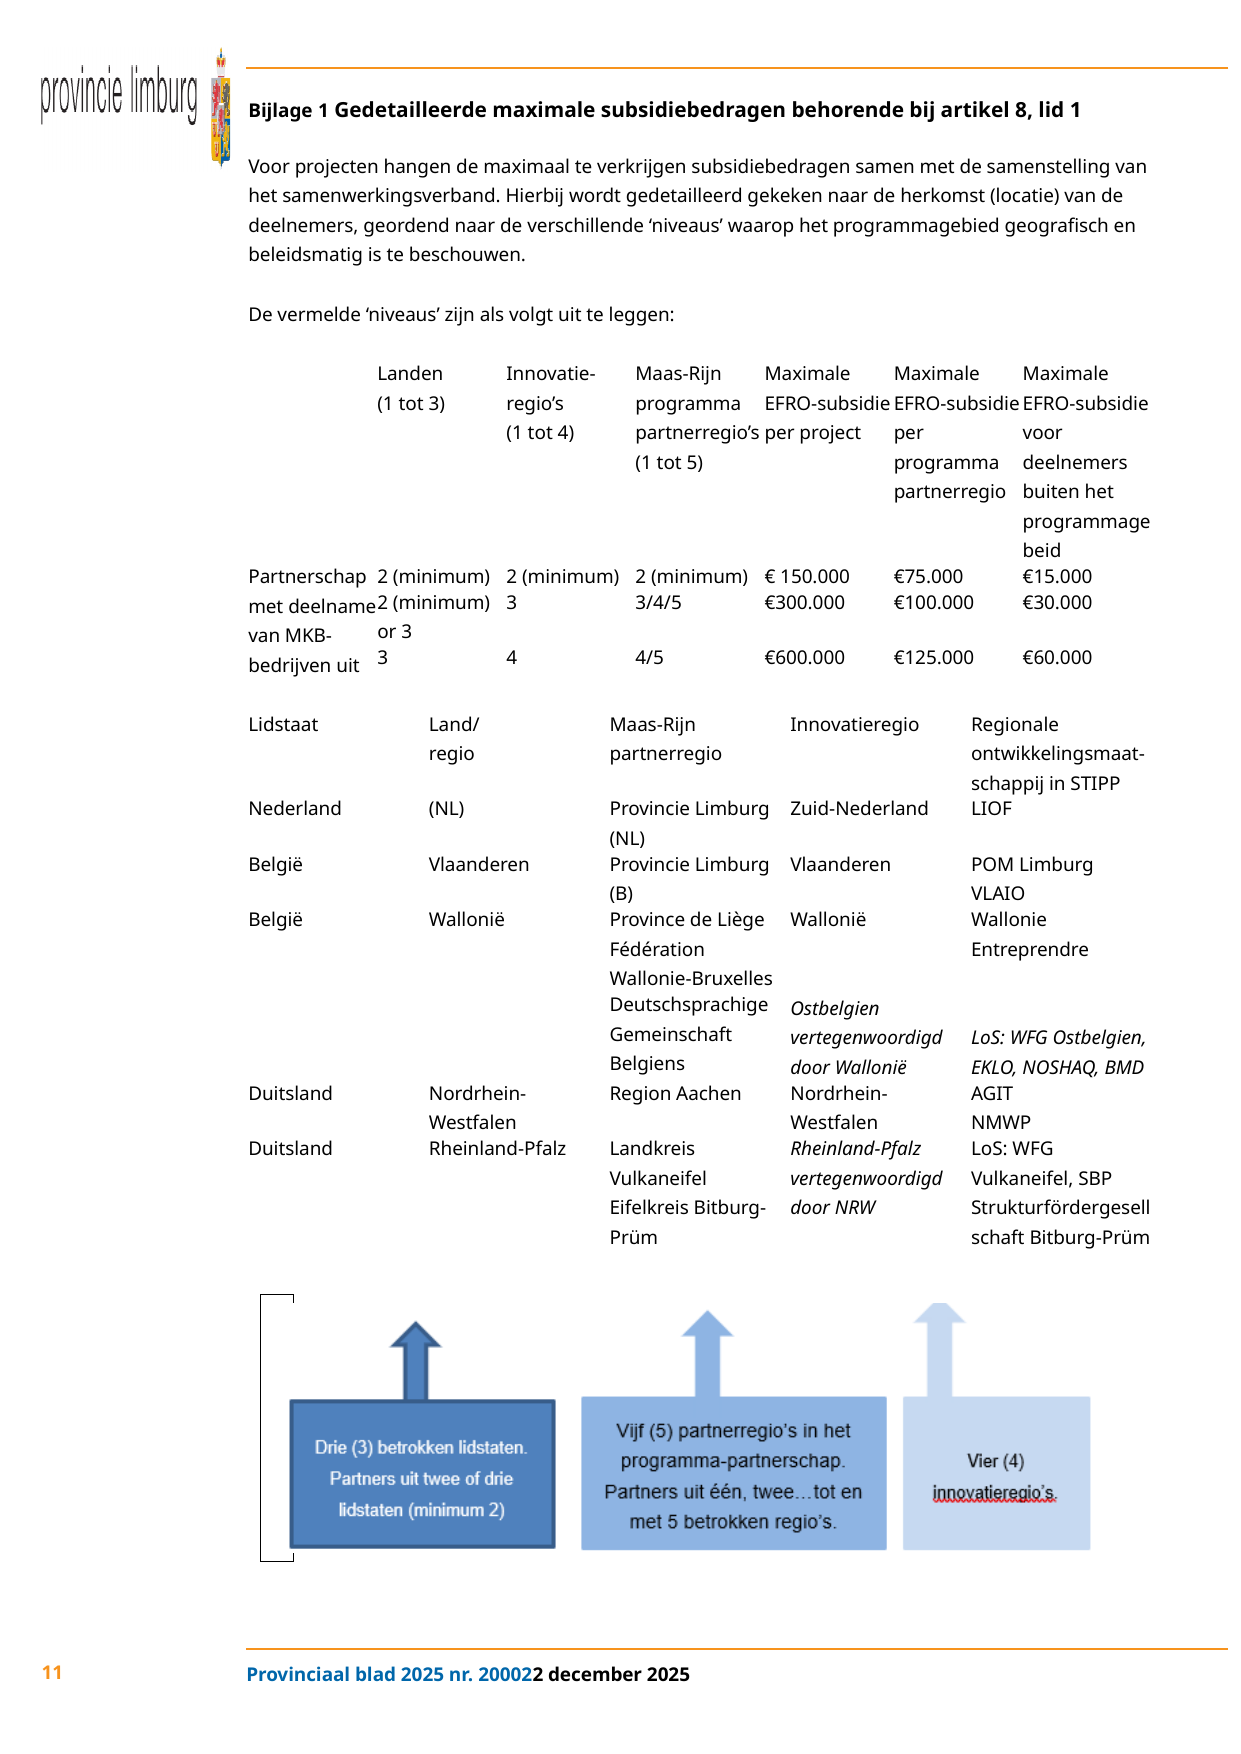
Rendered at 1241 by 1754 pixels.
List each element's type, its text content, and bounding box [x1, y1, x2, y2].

table_cell 4/5 [635, 644, 764, 678]
table_cell Region Aachen [609, 1080, 790, 1135]
table_cell Duitsland [248, 1080, 429, 1135]
picture [41, 47, 231, 172]
table_cell Nordrhein-Westfalen [429, 1080, 609, 1135]
table_cell Wallonië Ostbelgien vertegenwoordigd door Wallonië [790, 906, 971, 1080]
table_cell LoS: WFG Vulkaneifel, SBP Strukturfördergesellschaft Bitburg-Prüm [971, 1135, 1152, 1250]
table_cell €60.000 [1023, 644, 1152, 678]
text Bijlage 1 Gedetailleerde maximale subsidiebedragen behorende bij artikel 8, lid 1 [248, 95, 1152, 123]
table_header Maximale EFRO-subsidie per project [764, 360, 893, 563]
table_cell €30.000 [1023, 589, 1152, 644]
table_cell 3/4/5 [635, 589, 764, 644]
table_cell Rheinland-Pfalz vertegenwoordigd door NRW [790, 1135, 971, 1250]
table_cell Vlaanderen [790, 851, 971, 906]
table_cell €100.000 [894, 589, 1022, 644]
table_cell Zuid-Nederland [790, 796, 971, 851]
table_cell 2 (minimum) [377, 563, 506, 589]
table_header Landen (1 tot 3) [377, 360, 506, 563]
table_cell € 150.000 [764, 563, 893, 589]
table_cell Rheinland-Pfalz [429, 1135, 609, 1250]
table_header Innovatie- regio’s (1 tot 4) [506, 360, 635, 563]
text De vermelde ‘niveaus’ zijn als volgt uit te leggen: [248, 301, 1152, 327]
table_cell Nederland [248, 796, 429, 851]
table_cell Nordrhein-Westfalen [790, 1080, 971, 1135]
table_cell 2 (minimum) or 3 [377, 589, 506, 644]
table_header Maas-Rijn programma partnerregio’s (1 tot 5) [635, 360, 764, 563]
table_cell Provincie Limburg (B) [609, 851, 790, 906]
table_cell Province de Liège Fédération Wallonie-Bruxelles [609, 906, 790, 991]
table_cell €125.000 [894, 644, 1022, 678]
table_cell Vlaanderen [429, 851, 609, 906]
picture [268, 1303, 1096, 1553]
table_cell €600.000 [764, 644, 893, 678]
table_cell €300.000 [764, 589, 893, 644]
text Voor projecten hangen de maximaal te verkrijgen subsidiebedragen samen met de samenstelling van het samenwerkingsverband. Hierbij wordt gedetailleerd gekeken naar de herkomst (locatie) van de deelnemers, geordend naar de verschillende ‘niveaus’ waarop het programmagebied geografisch en beleidsmatig is te beschouwen. [248, 153, 1152, 267]
table_cell Partnerschap met deelname van MKB-bedrijven uit [248, 563, 377, 678]
table_header Maximale EFRO-subsidie voor deelnemers buiten het programmagebeid [1023, 360, 1152, 563]
table_cell €75.000 [894, 563, 1022, 589]
table_cell 4 [506, 644, 635, 678]
table_header Regionale ontwikkelingsmaat-schappij in STIPP [971, 711, 1152, 796]
table_cell Provincie Limburg (NL) [609, 796, 790, 851]
table_cell Deutschsprachige Gemeinschaft Belgiens [609, 991, 790, 1080]
table_cell €15.000 [1023, 563, 1152, 589]
table_cell 2 (minimum) [635, 563, 764, 589]
table_cell Wallonië [429, 906, 609, 1080]
table_cell POM Limburg VLAIO [971, 851, 1152, 906]
table_cell België [248, 906, 429, 1080]
table_header Maas-Rijn partnerregio [609, 711, 790, 796]
table_cell Duitsland [248, 1135, 429, 1250]
table_cell België [248, 851, 429, 906]
table_cell 3 [506, 589, 635, 644]
table_header Maximale EFRO-subsidie per programma partnerregio [894, 360, 1022, 563]
table_header [248, 360, 377, 563]
table_cell 3 [377, 644, 506, 678]
table_header Innovatieregio [790, 711, 971, 796]
table_cell LIOF [971, 796, 1152, 851]
table_cell Wallonie Entreprendre LoS: WFG Ostbelgien, EKLO, NOSHAQ, BMD [971, 906, 1152, 1080]
table_header Land/ regio [429, 711, 609, 796]
table_header Lidstaat [248, 711, 429, 796]
table_cell (NL) [429, 796, 609, 851]
table_cell AGIT NMWP [971, 1080, 1152, 1135]
table_cell 2 (minimum) [506, 563, 635, 589]
table_cell Landkreis Vulkaneifel Eifelkreis Bitburg-Prüm [609, 1135, 790, 1250]
